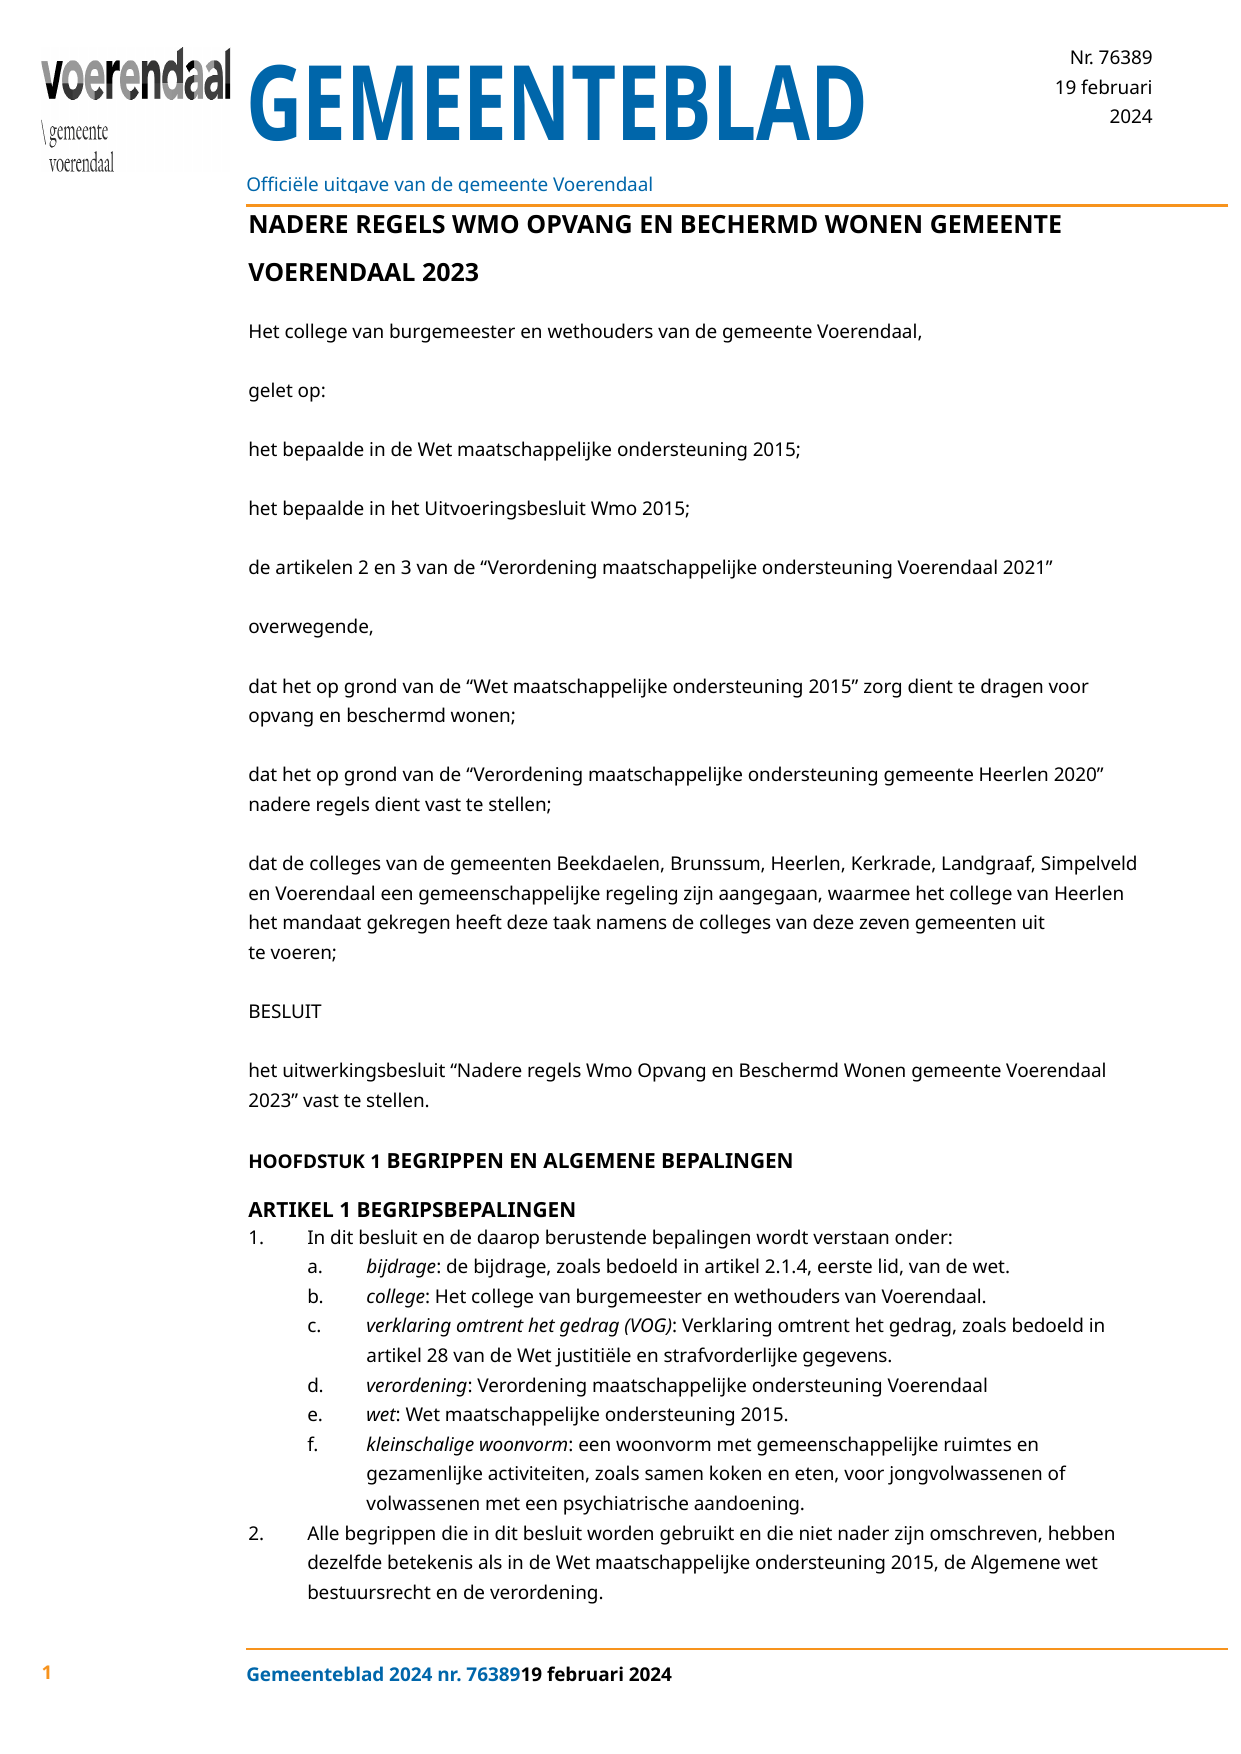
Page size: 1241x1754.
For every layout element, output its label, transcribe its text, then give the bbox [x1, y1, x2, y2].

text te voeren; [248, 939, 1152, 965]
text het bepaalde in de Wet maatschappelijke ondersteuning 2015; [248, 436, 1152, 462]
list college: Het college van burgemeester en wethouders van Voerendaal. [307, 1283, 1152, 1309]
text NADERE REGELS WMO OPVANG EN BECHERMD WONEN GEMEENTE VOERENDAAL 2023 [248, 207, 1152, 288]
text Het college van burgemeester en wethouders van de gemeente Voerendaal, [248, 318, 1152, 344]
text dat het op grond van de “Verordening maatschappelijke ondersteuning gemeente Heerlen 2020” nadere regels dient vast te stellen; [248, 762, 1152, 817]
text overwegende, [248, 614, 1152, 639]
text dat het op grond van de “Wet maatschappelijke ondersteuning 2015” zorg dient te dragen voor opvang en beschermd wonen; [248, 673, 1152, 728]
list verklaring omtrent het gedrag (VOG): Verklaring omtrent het gedrag, zoals bedoeld in artikel 28 van de Wet justitiële en strafvorderlijke gegevens. [307, 1313, 1152, 1368]
list wet: Wet maatschappelijke ondersteuning 2015. [307, 1401, 1152, 1427]
text ARTIKEL 1 BEGRIPSBEPALINGEN [248, 1196, 1152, 1224]
text het bepaalde in het Uitvoeringsbesluit Wmo 2015; [248, 495, 1152, 521]
text BESLUIT [248, 998, 1152, 1024]
list In dit besluit en de daarop berustende bepalingen wordt verstaan onder: [248, 1224, 1152, 1250]
list kleinschalige woonvorm: een woonvorm met gemeenschappelijke ruimtes en gezamenlijke activiteiten, zoals samen koken en eten, voor jongvolwassenen of volwassenen met een psychiatrische aandoening. [307, 1431, 1152, 1516]
list bijdrage: de bijdrage, zoals bedoeld in artikel 2.1.4, eerste lid, van de wet. [307, 1253, 1152, 1279]
text HOOFDSTUK 1 BEGRIPPEN EN ALGEMENE BEPALINGEN [248, 1146, 1152, 1175]
text gelet op: [248, 377, 1152, 403]
list verordening: Verordening maatschappelijke ondersteuning Voerendaal [307, 1372, 1152, 1398]
list Alle begrippen die in dit besluit worden gebruikt en die niet nader zijn omschreven, hebben dezelfde betekenis als in de Wet maatschappelijke ondersteuning 2015, de Algemene wet bestuursrecht en de verordening. [248, 1520, 1152, 1605]
text dat de colleges van de gemeenten Beekdaelen, Brunssum, Heerlen, Kerkrade, Landgraaf, Simpelveld en Voerendaal een gemeenschappelijke regeling zijn aangegaan, waarmee het college van Heerlen het mandaat gekregen heeft deze taak namens de colleges van deze zeven gemeenten uit [248, 850, 1152, 935]
text het uitwerkingsbesluit “Nadere regels Wmo Opvang en Beschermd Wonen gemeente Voerendaal 2023” vast te stellen. [248, 1057, 1152, 1113]
text de artikelen 2 en 3 van de “Verordening maatschappelijke ondersteuning Voerendaal 2021” [248, 554, 1152, 580]
picture [41, 47, 231, 172]
